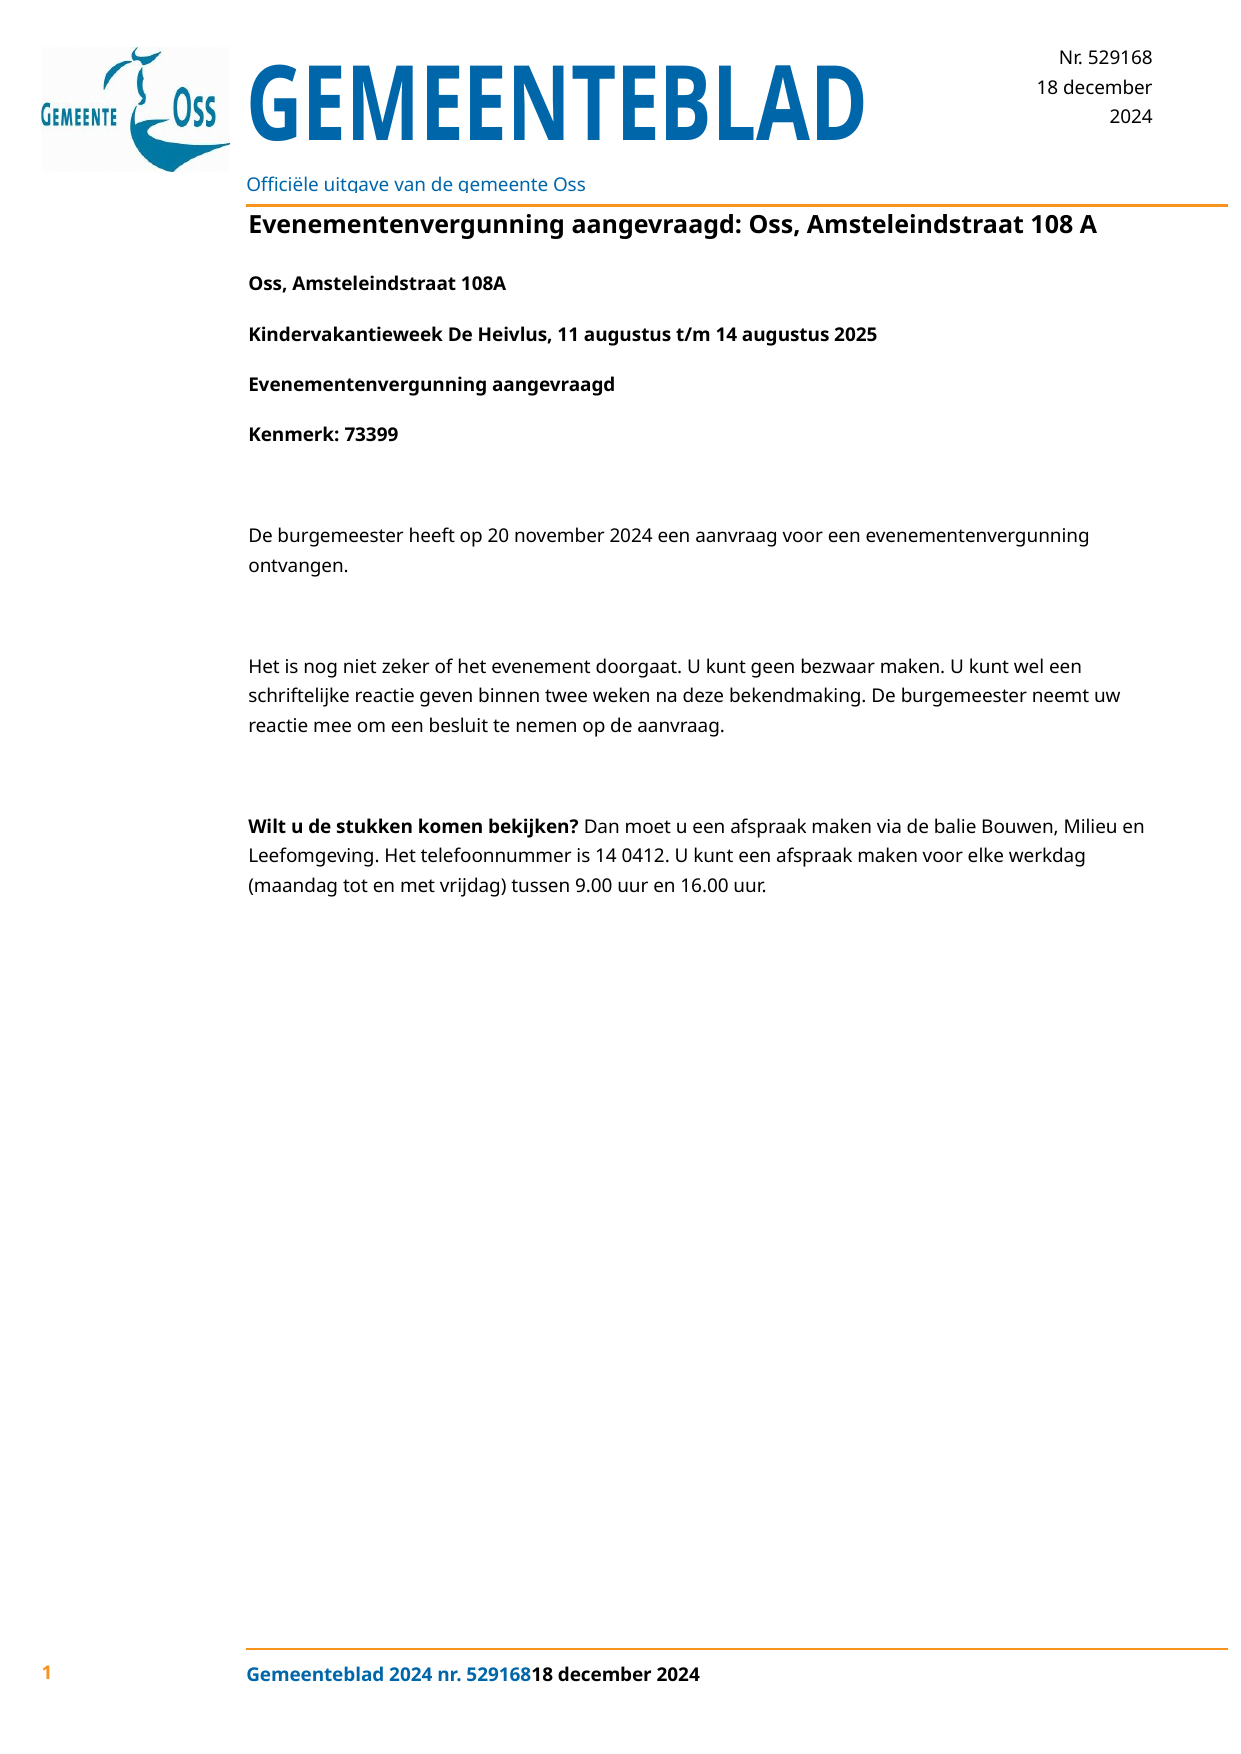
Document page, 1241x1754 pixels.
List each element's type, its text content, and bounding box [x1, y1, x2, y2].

text Oss, Amsteleindstraat 108A [248, 270, 1152, 296]
text Evenementenvergunning aangevraagd: Oss, Amsteleindstraat 108 A [248, 207, 1152, 241]
text Het is nog niet zeker of het evenement doorgaat. U kunt geen bezwaar maken. U kunt wel een schriftelijke reactie geven binnen twee weken na deze bekendmaking. De burgemeester neemt uw reactie mee om een besluit te nemen op de aanvraag. [248, 653, 1152, 738]
text Evenementenvergunning aangevraagd [248, 371, 1152, 397]
text Wilt u de stukken komen bekijken? Dan moet u een afspraak maken via de balie Bouwen, Milieu en Leefomgeving. Het telefoonnummer is 14 0412. U kunt een afspraak maken voor elke werkdag (maandag tot en met vrijdag) tussen 9.00 uur en 16.00 uur. [248, 813, 1152, 898]
text Kindervakantieweek De Heivlus, 11 augustus t/m 14 augustus 2025 [248, 321, 1152, 346]
text Kenmerk: 73399 [248, 422, 1152, 447]
picture [41, 47, 231, 172]
text De burgemeester heeft op 20 november 2024 een aanvraag voor een evenementenvergunning ontvangen. [248, 522, 1152, 578]
